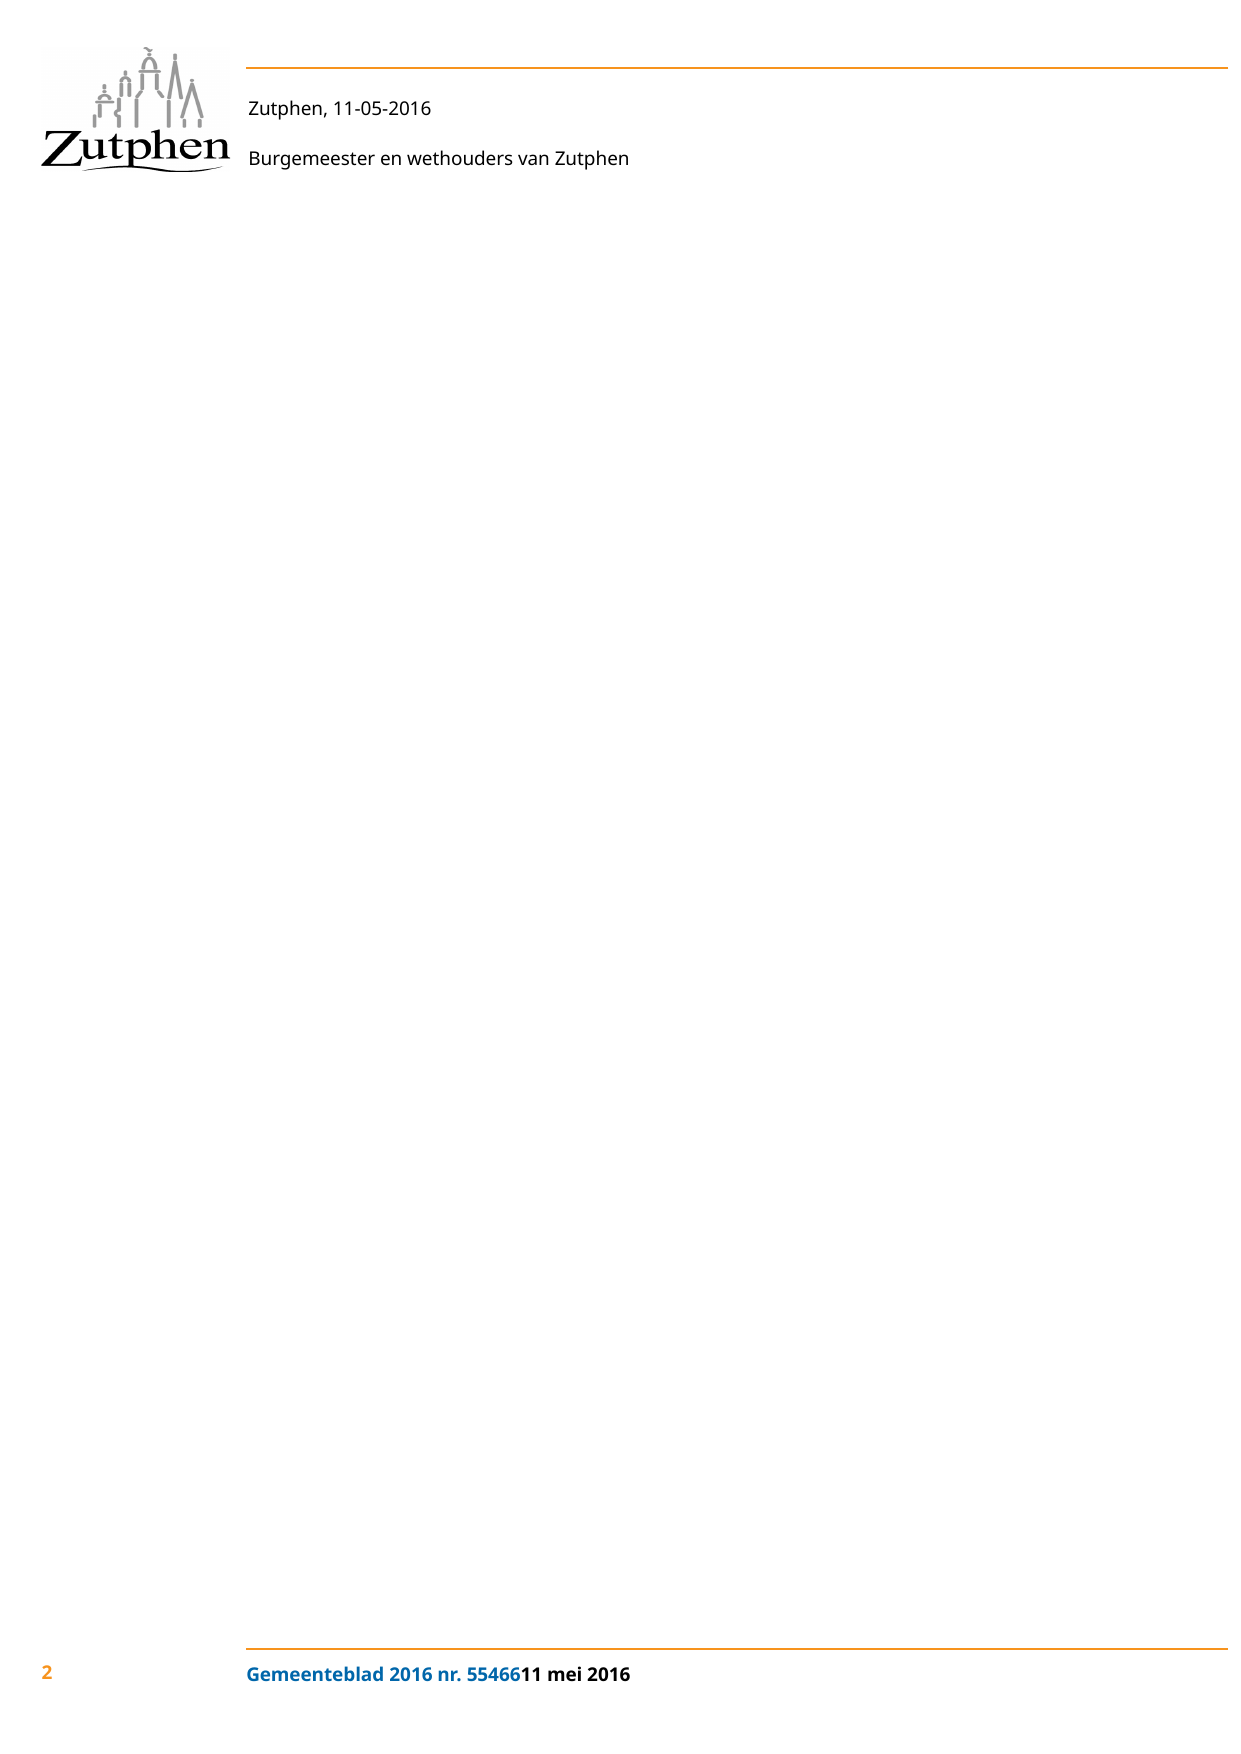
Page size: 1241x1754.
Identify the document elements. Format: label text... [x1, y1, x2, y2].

text Burgemeester en wethouders van Zutphen [248, 145, 1152, 171]
text Zutphen, 11-05-2016 [248, 95, 1152, 121]
picture [41, 47, 231, 172]
